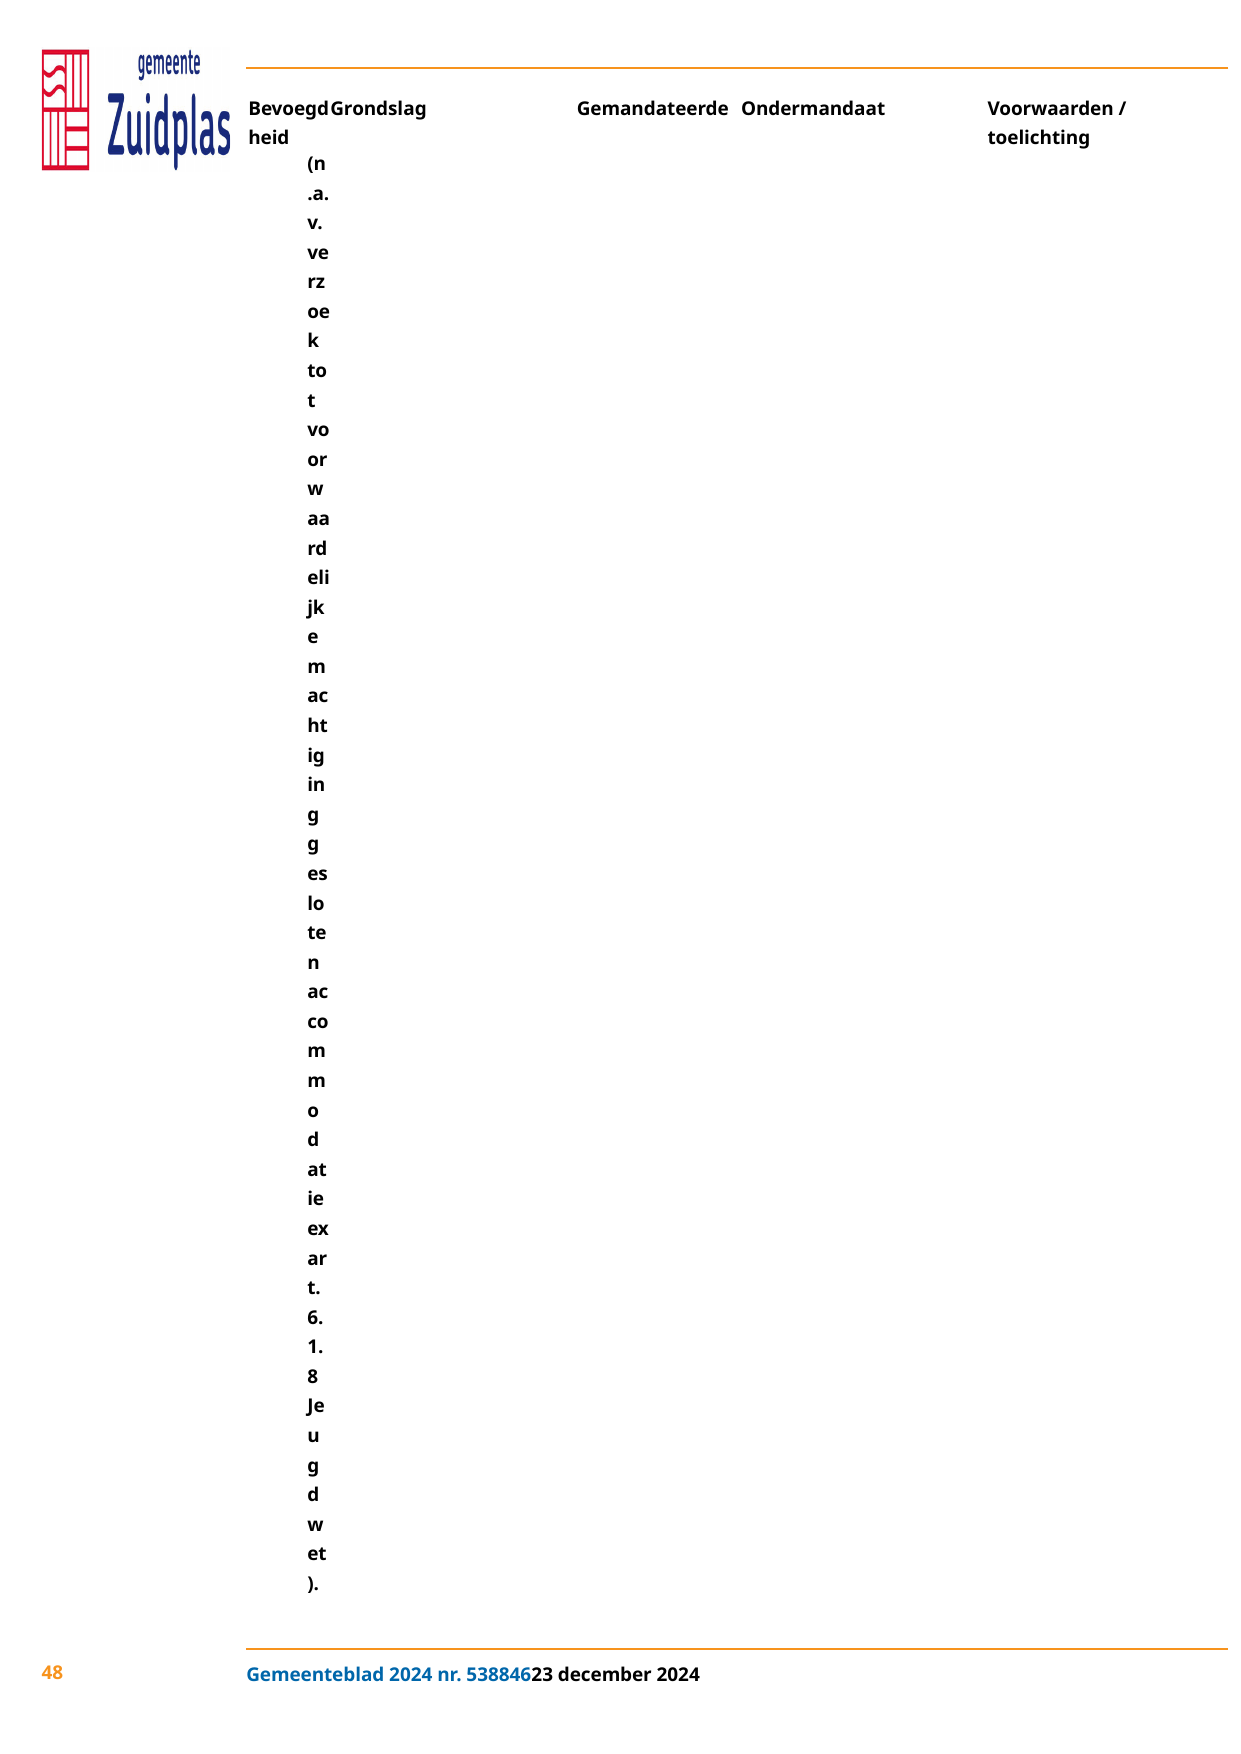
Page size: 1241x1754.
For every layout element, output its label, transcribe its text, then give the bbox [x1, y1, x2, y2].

table_header Grondslag [330, 95, 577, 150]
table_header Gemandateerde [577, 95, 741, 150]
table_cell [823, 150, 1152, 1596]
table_cell [659, 150, 823, 1596]
table_cell [494, 150, 659, 1596]
table_header Voorwaarden / toelichting [987, 95, 1152, 150]
picture [41, 47, 231, 172]
table_header Bevoegdheid [248, 95, 330, 150]
table_cell [330, 150, 494, 1596]
table_cell (n.a.v. verzoek tot voorwaardelijke machtiging gesloten accommodatie ex art. 6.1.8 Jeugdwet). [248, 150, 330, 1596]
table_header Ondermandaat [741, 95, 987, 150]
